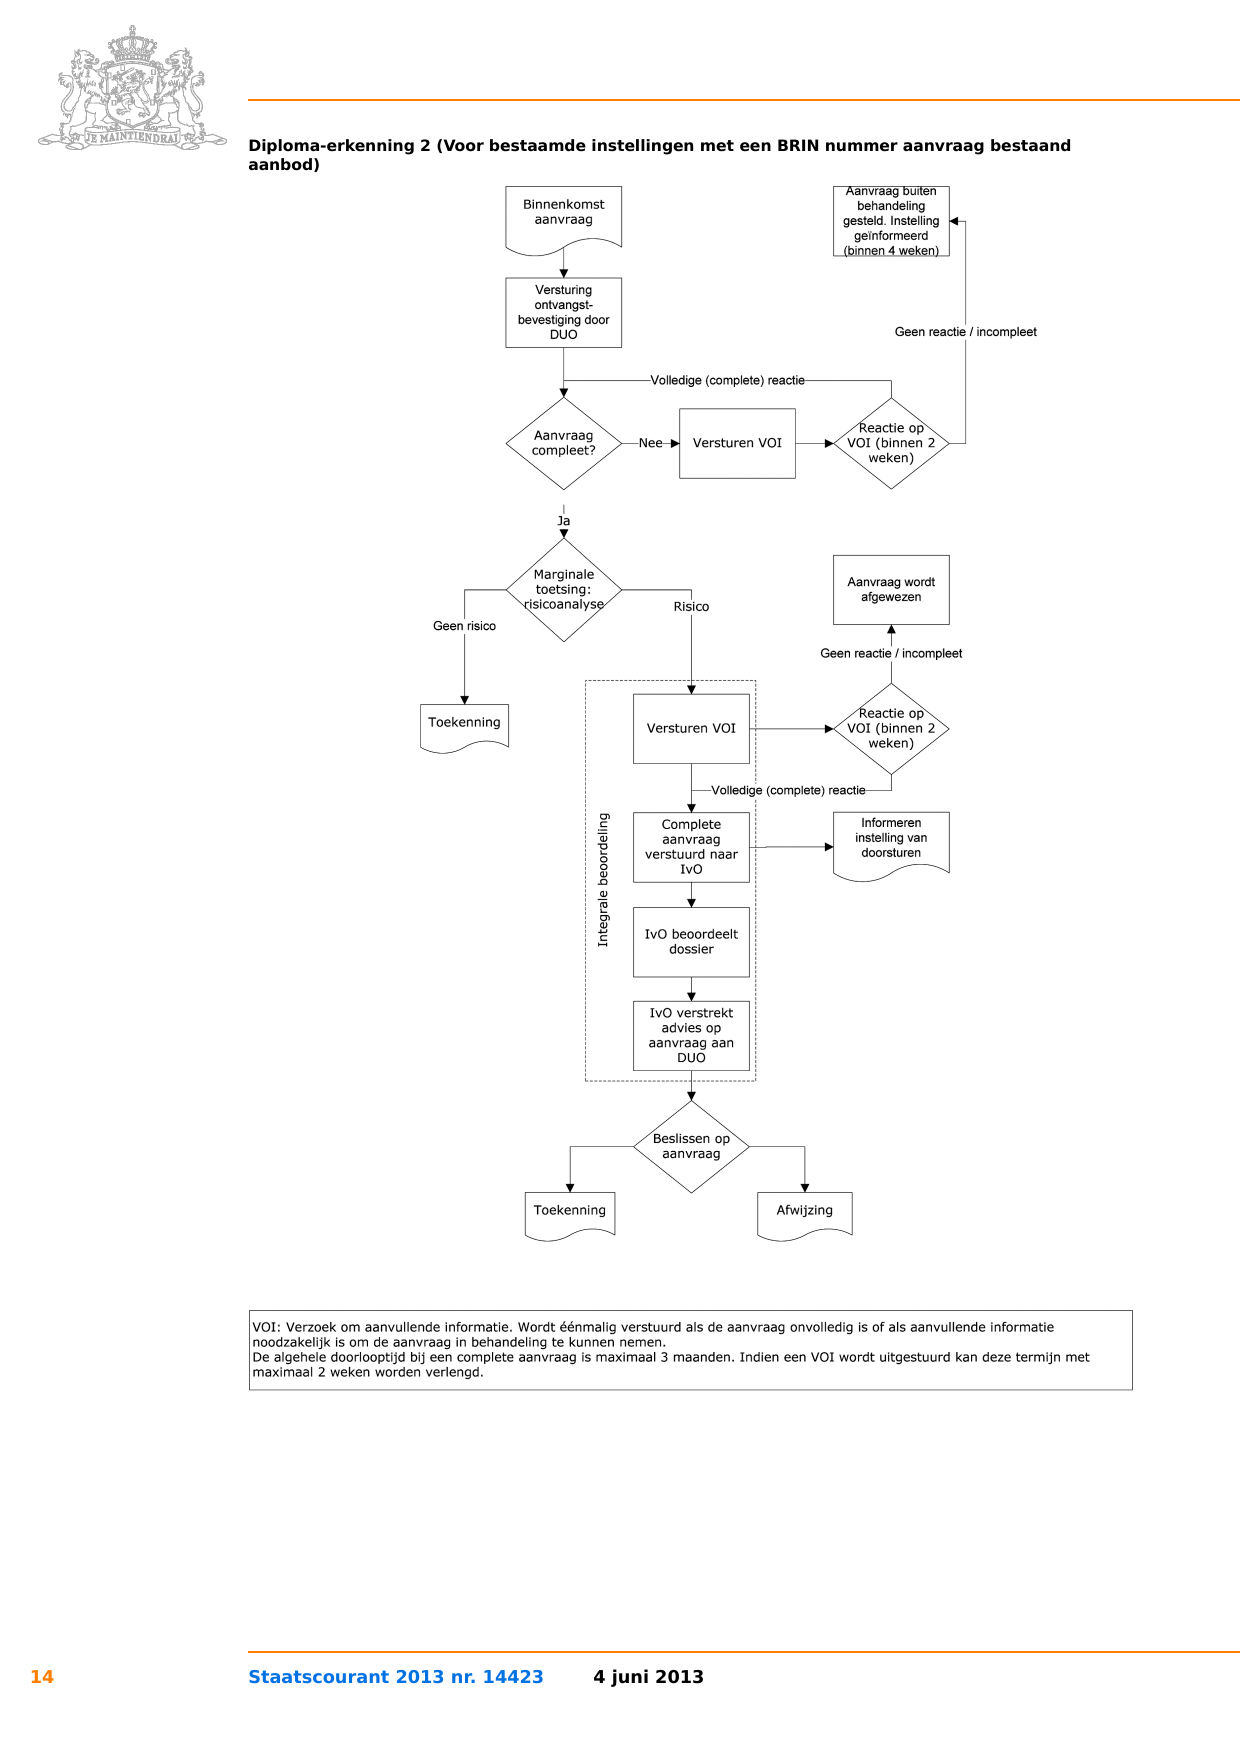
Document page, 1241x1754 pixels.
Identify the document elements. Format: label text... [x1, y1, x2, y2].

text Diploma-erkenning 2 (Voor bestaamde instellingen met een BRIN nummer aanvraag bestaand aanbod) [248, 137, 1134, 174]
picture [38, 25, 227, 150]
picture [248, 185, 1134, 1391]
